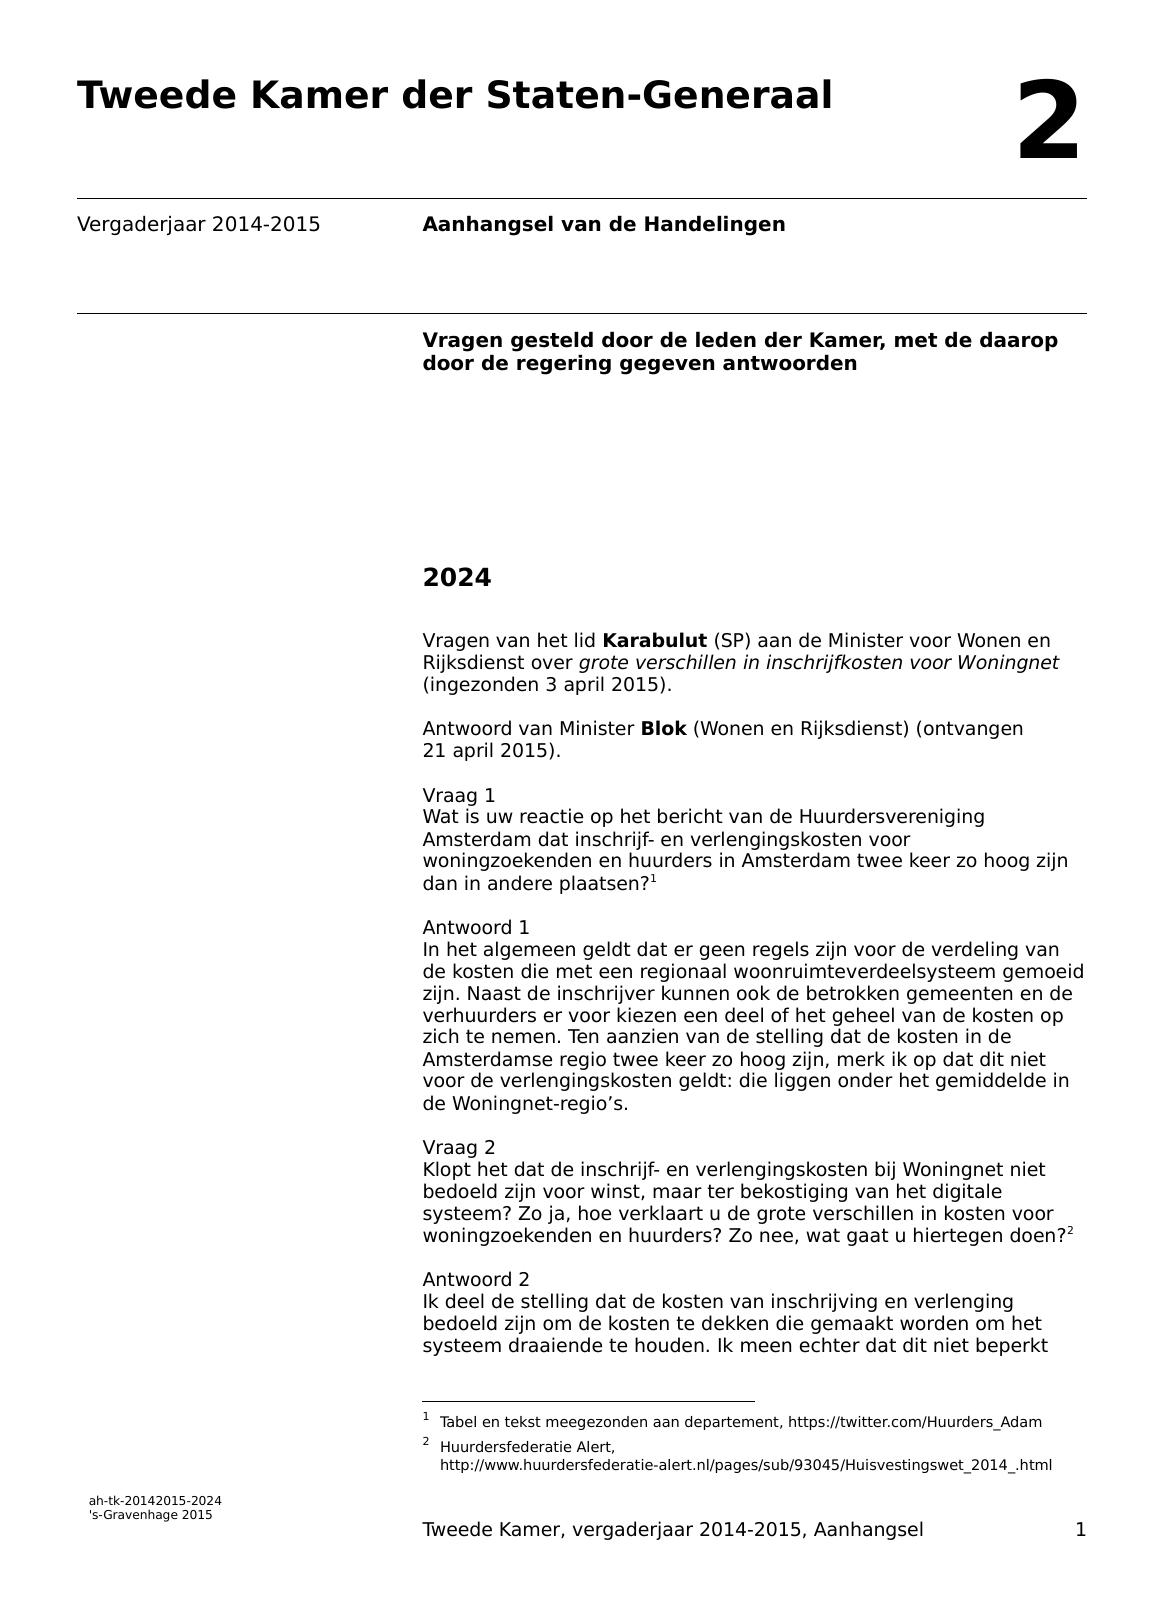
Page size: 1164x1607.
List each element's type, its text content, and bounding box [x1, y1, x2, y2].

text Wat is uw reactie op het bericht van de Huurdersvereniging Amsterdam dat inschrijf- en verlengingskosten voor woningzoekenden en huurders in Amsterdam twee keer zo hoog zijn dan in andere plaatsen? [422, 806, 1087, 894]
text Antwoord van Minister Blok (Wonen en Rijksdienst) (ontvangen 21 april 2015). [422, 718, 1087, 762]
text Klopt het dat de inschrijf- en verlengingskosten bij Woningnet niet bedoeld zijn voor winst, maar ter bekostiging van het digitale systeem? Zo ja, hoe verklaart u de grote verschillen in kosten voor woningzoekenden en huurders? Zo nee, wat gaat u hiertegen doen? [422, 1158, 1087, 1246]
text Antwoord 1 [422, 917, 1087, 938]
text Vraag 1 [422, 784, 1087, 806]
text Ik deel de stelling dat de kosten van inschrijving en verlenging bedoeld zijn om de kosten te dekken die gemaakt worden om het systeem draaiende te houden. Ik meen echter dat dit niet beperkt [422, 1291, 1087, 1357]
text Tabel en tekst meegezonden aan departement, https://twitter.com/Huurders_Adam [422, 1410, 1087, 1432]
text Vraag 2 [422, 1137, 1087, 1158]
text Huurdersfederatie Alert, http://www.huurdersfederatie-alert.nl/pages/sub/93045/Huisvestingswet_2014_.html [422, 1435, 1087, 1474]
table_header Tweede Kamer der Staten-Generaal [77, 59, 886, 198]
table_cell Vergaderjaar 2014-2015 [77, 199, 422, 313]
table_cell Vragen gesteld door de leden der Kamer, met de daarop door de regering gegeven antwoorden [422, 314, 1087, 375]
table_header 2 [886, 59, 1087, 198]
text Antwoord 2 [422, 1269, 1087, 1291]
text Vragen van het lid Karabulut (SP) aan de Minister voor Wonen en Rijksdienst over grote verschillen in inschrijfkosten voor Woningnet (ingezonden 3 april 2015). [422, 630, 1087, 696]
text 's-Gravenhage 2015 [88, 1508, 323, 1522]
text ah-tk-20142015-2024 [88, 1494, 323, 1508]
table_cell Aanhangsel van de Handelingen [422, 199, 1087, 313]
text In het algemeen geldt dat er geen regels zijn voor de verdeling van de kosten die met een regionaal woonruimteverdeelsysteem gemoeid zijn. Naast de inschrijver kunnen ook de betrokken gemeenten en de verhuurders er voor kiezen een deel of het geheel van de kosten op zich te nemen. Ten aanzien van de stelling dat de kosten in de Amsterdamse regio twee keer zo hoog zijn, merk ik op dat dit niet voor de verlengingskosten geldt: die liggen onder het gemiddelde in de Woningnet-regio’s. [422, 938, 1087, 1114]
text 2024 [422, 563, 1087, 592]
table_cell [77, 314, 422, 375]
